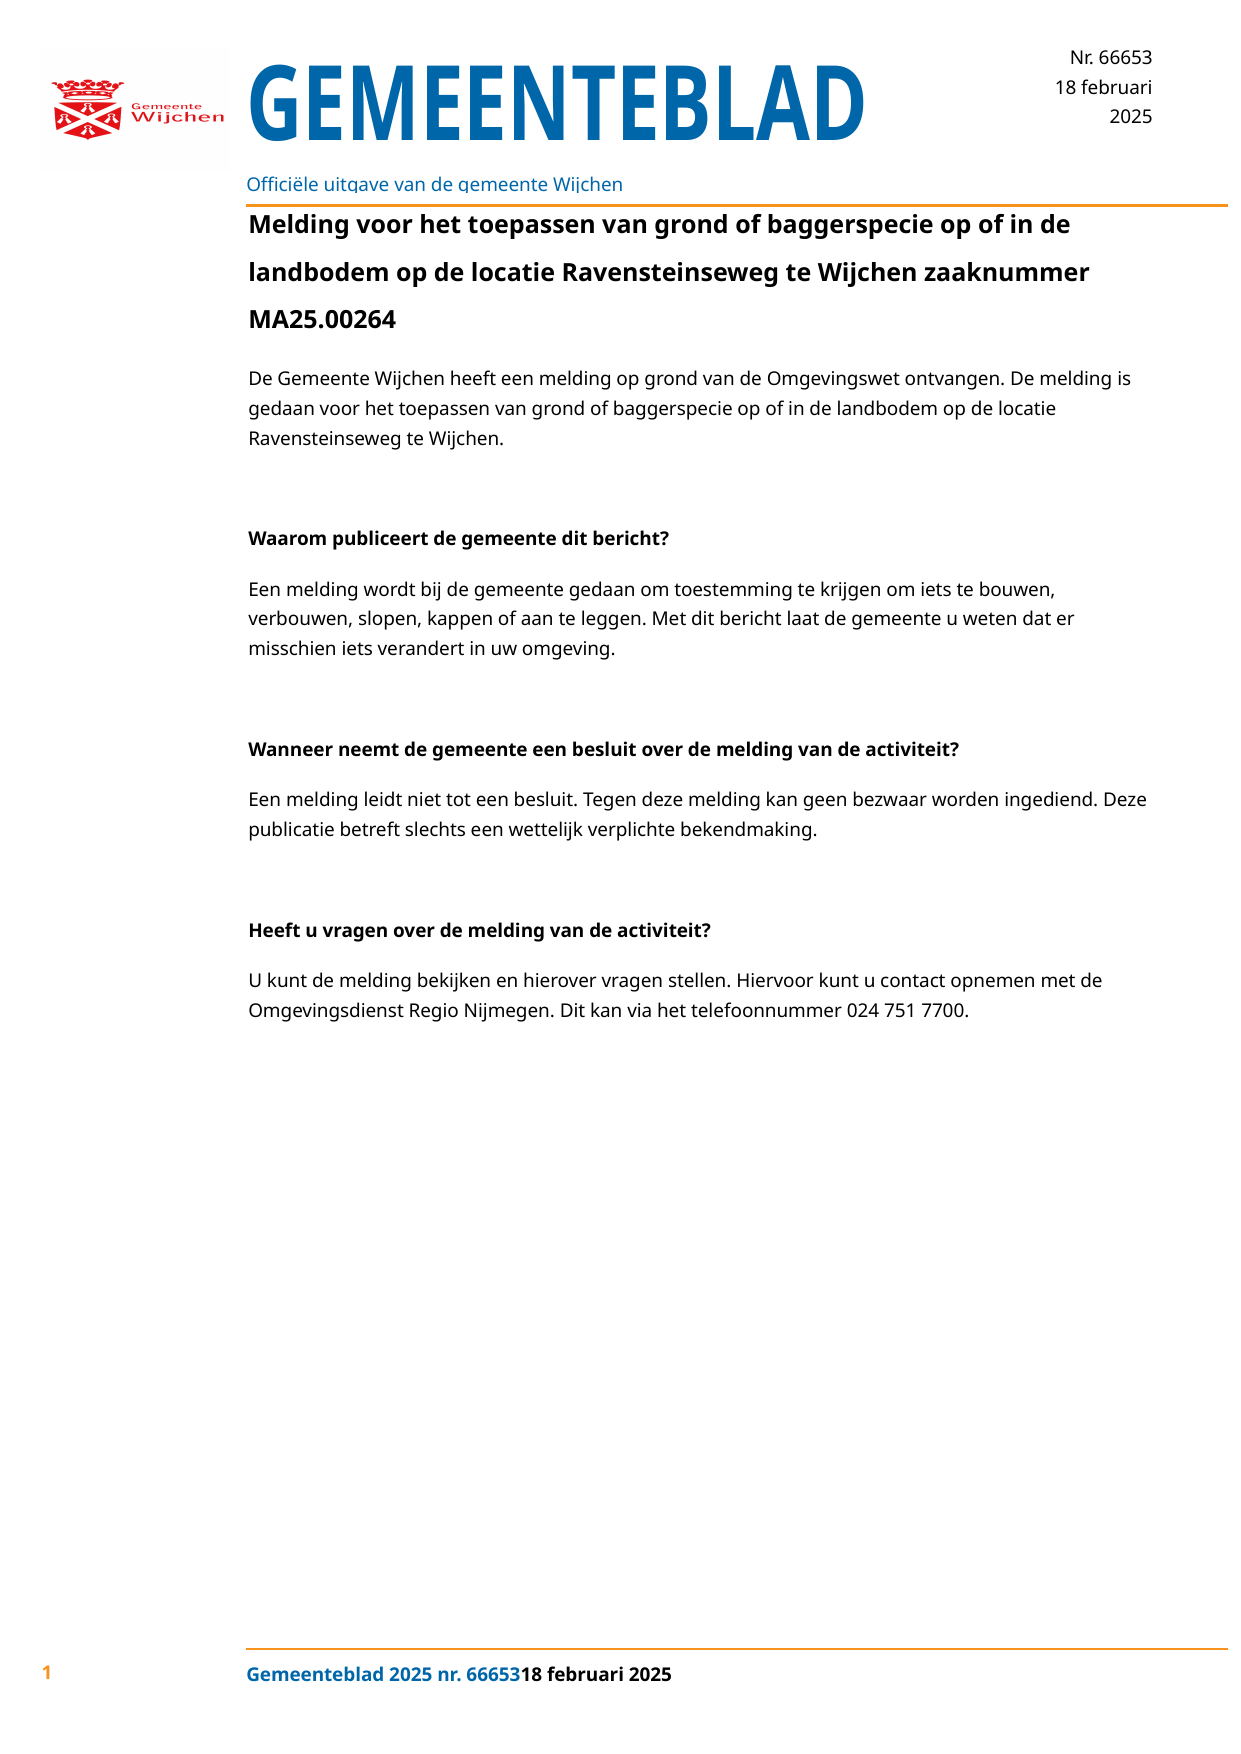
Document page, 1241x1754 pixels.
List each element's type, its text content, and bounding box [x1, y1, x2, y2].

text Wanneer neemt de gemeente een besluit over de melding van de activiteit? [248, 736, 1152, 762]
picture [41, 47, 231, 172]
text U kunt de melding bekijken en hierover vragen stellen. Hiervoor kunt u contact opnemen met de Omgevingsdienst Regio Nijmegen. Dit kan via het telefoonnummer 024 751 7700. [248, 967, 1152, 1022]
text Waarom publiceert de gemeente dit bericht? [248, 526, 1152, 551]
text Een melding wordt bij de gemeente gedaan om toestemming te krijgen om iets te bouwen, verbouwen, slopen, kappen of aan te leggen. Met dit bericht laat de gemeente u weten dat er misschien iets verandert in uw omgeving. [248, 576, 1152, 661]
text Heeft u vragen over de melding van de activiteit? [248, 917, 1152, 942]
text Een melding leidt niet tot een besluit. Tegen deze melding kan geen bezwaar worden ingediend. Deze publicatie betreft slechts een wettelijk verplichte bekendmaking. [248, 786, 1152, 842]
text Melding voor het toepassen van grond of baggerspecie op of in de landbodem op de locatie Ravensteinseweg te Wijchen zaaknummer MA25.00264 [248, 207, 1152, 336]
text De Gemeente Wijchen heeft een melding op grond van de Omgevingswet ontvangen. De melding is gedaan voor het toepassen van grond of baggerspecie op of in de landbodem op de locatie Ravensteinseweg te Wijchen. [248, 366, 1152, 450]
